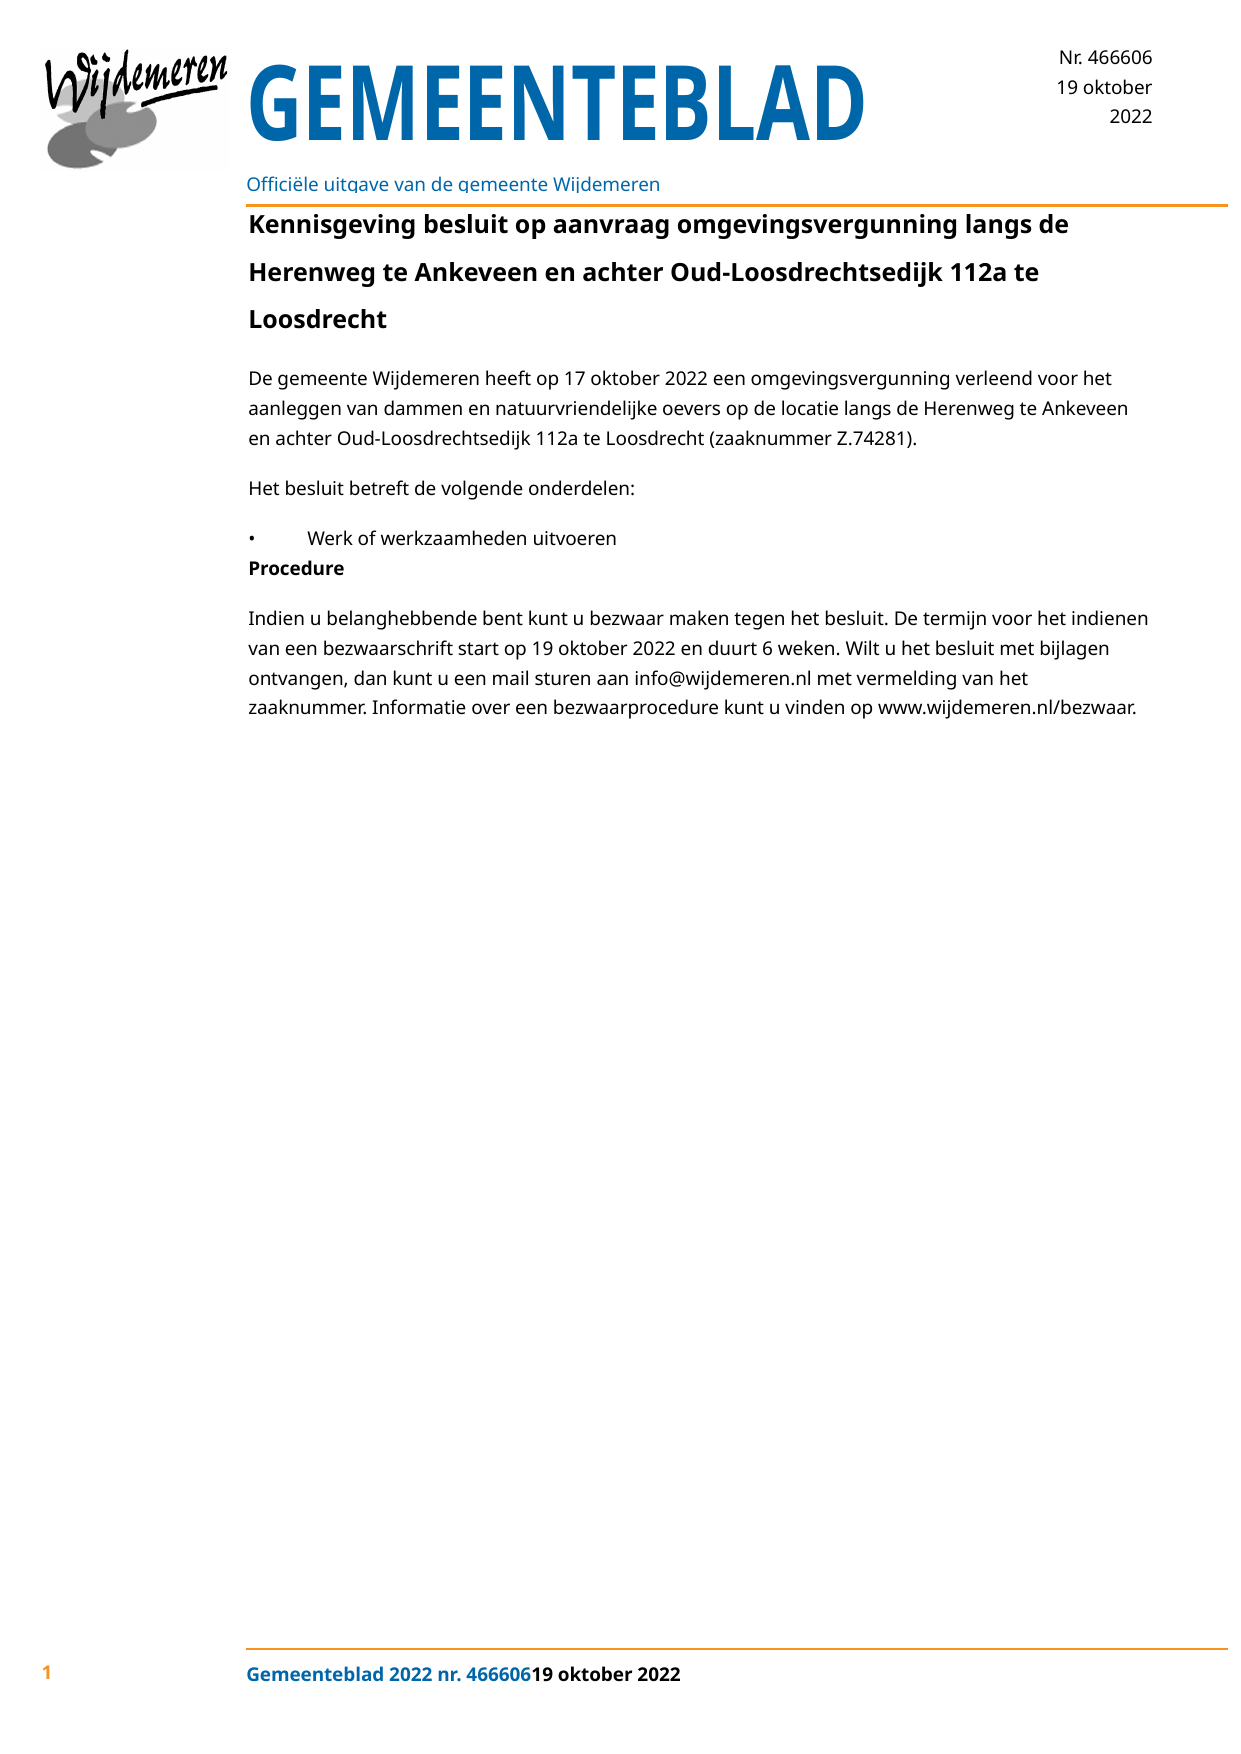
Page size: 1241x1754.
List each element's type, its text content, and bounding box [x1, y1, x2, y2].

text Het besluit betreft de volgende onderdelen: [248, 475, 1152, 501]
list Werk of werkzaamheden uitvoeren [248, 526, 1152, 551]
text Procedure [248, 555, 1152, 581]
text Kennisgeving besluit op aanvraag omgevingsvergunning langs de Herenweg te Ankeveen en achter Oud-Loosdrechtsedijk 112a te Loosdrecht [248, 207, 1152, 336]
text De gemeente Wijdemeren heeft op 17 oktober 2022 een omgevingsvergunning verleend voor het aanleggen van dammen en natuurvriendelijke oevers op de locatie langs de Herenweg te Ankeveen en achter Oud-Loosdrechtsedijk 112a te Loosdrecht (zaaknummer Z.74281). [248, 366, 1152, 450]
text Indien u belanghebbende bent kunt u bezwaar maken tegen het besluit. De termijn voor het indienen van een bezwaarschrift start op 19 oktober 2022 en duurt 6 weken. Wilt u het besluit met bijlagen ontvangen, dan kunt u een mail sturen aan info@wijdemeren.nl met vermelding van het zaaknummer. Informatie over een bezwaarprocedure kunt u vinden op www.wijdemeren.nl/bezwaar. [248, 606, 1152, 720]
picture [41, 47, 231, 172]
